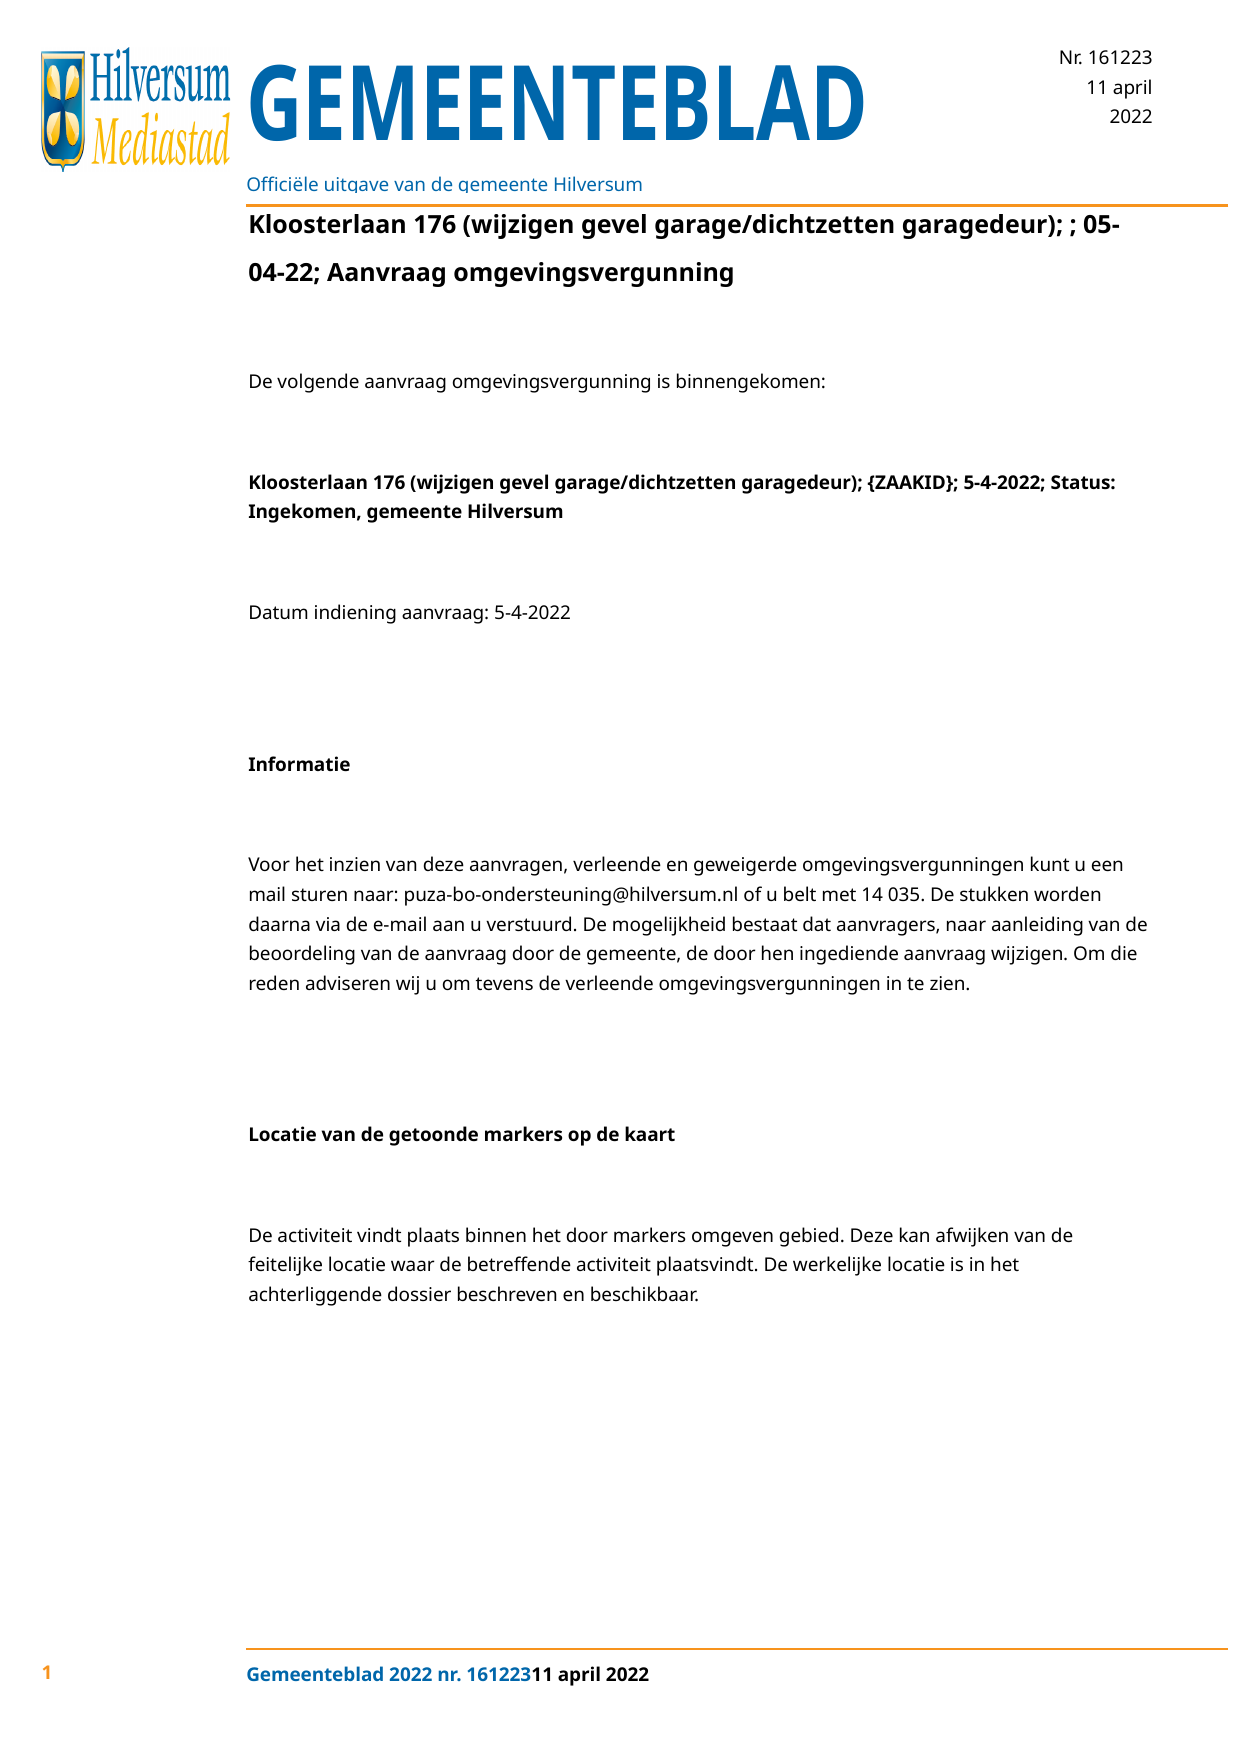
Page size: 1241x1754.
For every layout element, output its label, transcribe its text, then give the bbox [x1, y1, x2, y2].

text Datum indiening aanvraag: 5-4-2022 [248, 599, 1152, 625]
text De volgende aanvraag omgevingsvergunning is binnengekomen: [248, 368, 1152, 394]
text Locatie van de getoonde markers op de kaart [248, 1121, 1152, 1147]
text Kloosterlaan 176 (wijzigen gevel garage/dichtzetten garagedeur); ; 05-04-22; Aanvraag omgevingsvergunning [248, 207, 1152, 288]
text Kloosterlaan 176 (wijzigen gevel garage/dichtzetten garagedeur); {ZAAKID}; 5-4-2022; Status: Ingekomen, gemeente Hilversum [248, 469, 1152, 524]
text De activiteit vindt plaats binnen het door markers omgeven gebied. Deze kan afwijken van de feitelijke locatie waar de betreffende activiteit plaatsvindt. De werkelijke locatie is in het achterliggende dossier beschreven en beschikbaar. [248, 1222, 1152, 1307]
text Voor het inzien van deze aanvragen, verleende en geweigerde omgevingsvergunningen kunt u een mail sturen naar: puza-bo-ondersteuning@hilversum.nl of u belt met 14 035. De stukken worden daarna via de e-mail aan u verstuurd. De mogelijkheid bestaat dat aanvragers, naar aanleiding van de beoordeling van de aanvraag door de gemeente, de door hen ingediende aanvraag wijzigen. Om die reden adviseren wij u om tevens de verleende omgevingsvergunningen in te zien. [248, 852, 1152, 996]
picture [41, 47, 231, 172]
text Informatie [248, 751, 1152, 777]
